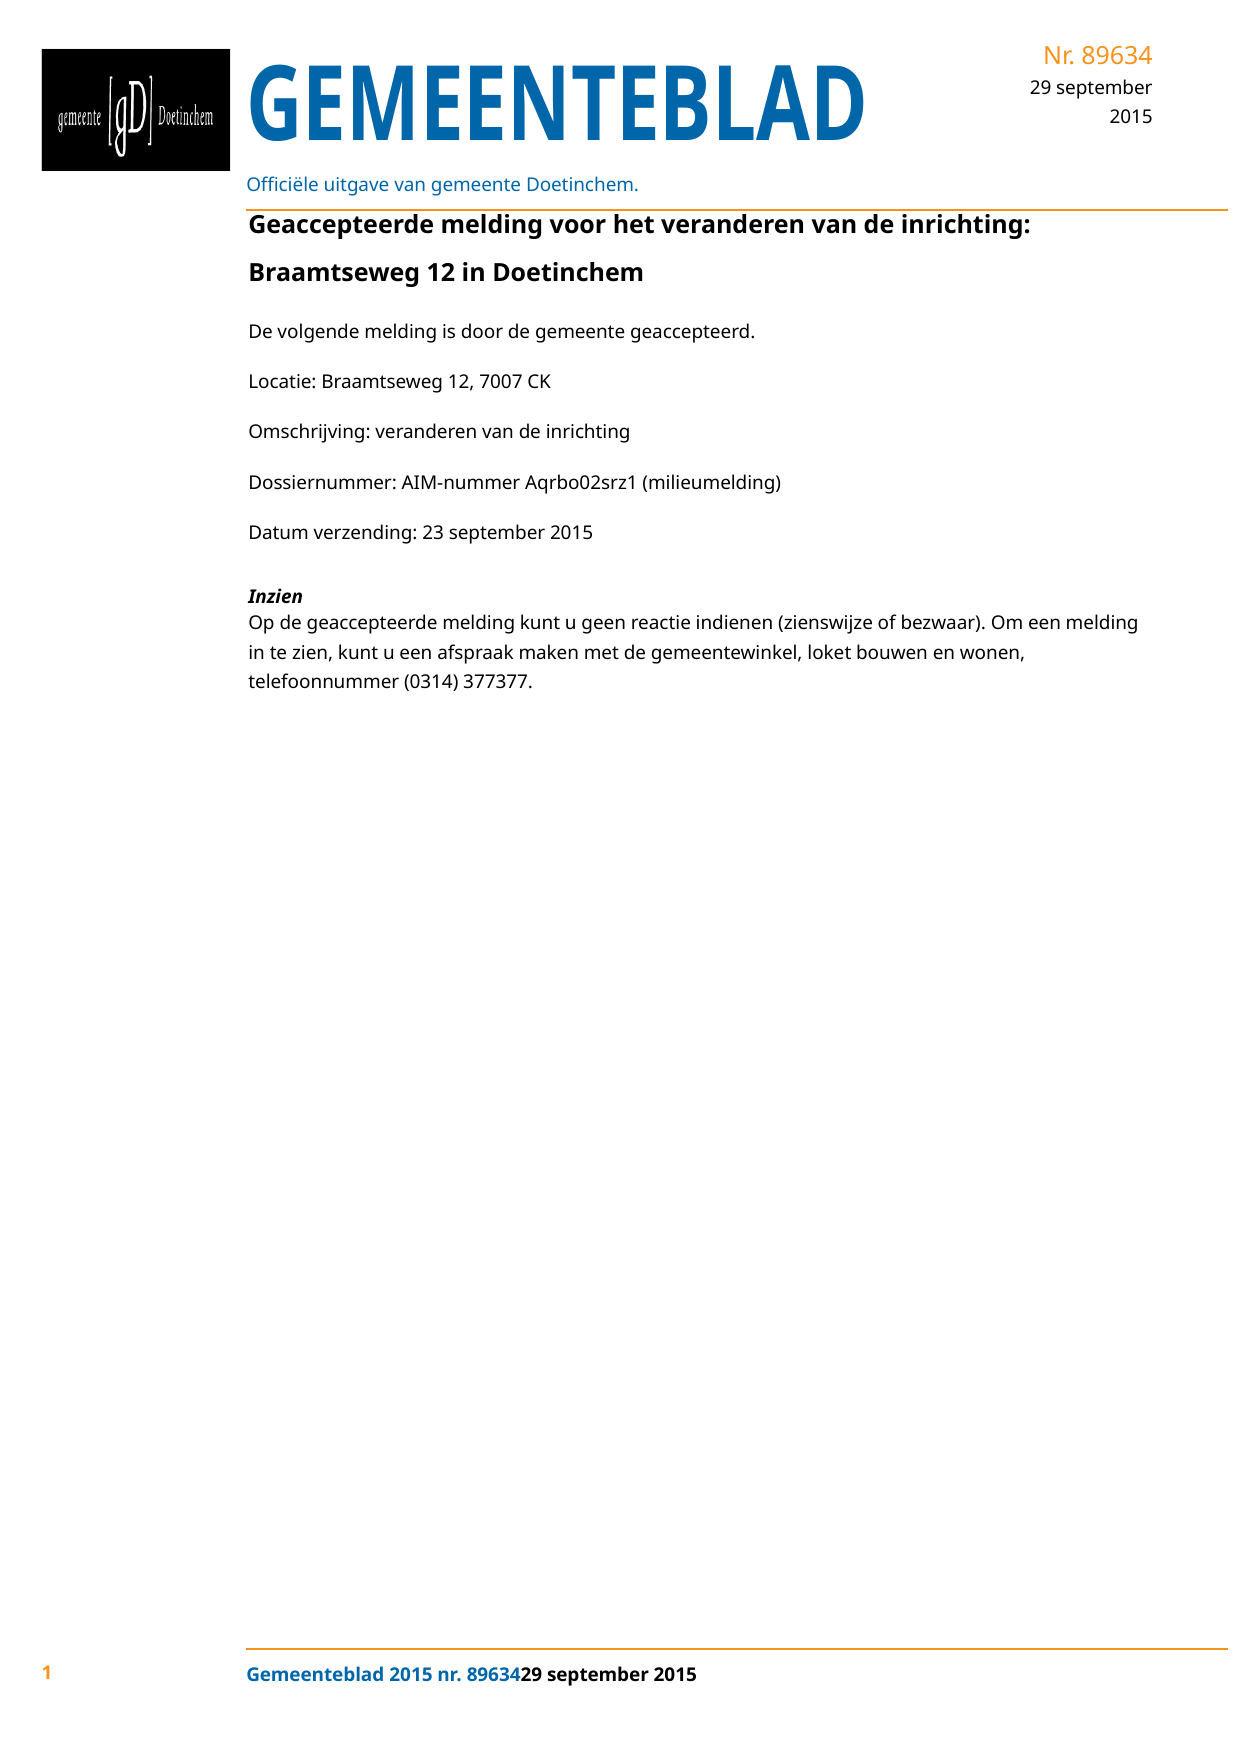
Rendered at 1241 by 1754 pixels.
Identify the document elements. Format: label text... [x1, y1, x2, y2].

text Locatie: Braamtseweg 12, 7007 CK [248, 368, 1152, 394]
text Dossiernummer: AIM-nummer Aqrbo02srz1 (milieumelding) [248, 469, 1152, 495]
text Op de geaccepteerde melding kunt u geen reactie indienen (zienswijze of bezwaar). Om een melding in te zien, kunt u een afspraak maken met de gemeentewinkel, loket bouwen en wonen, telefoonnummer (0314) 377377. [248, 609, 1152, 694]
text Inzien [248, 583, 1152, 609]
text De volgende melding is door de gemeente geaccepteerd. [248, 318, 1152, 344]
text Datum verzending: 23 september 2015 [248, 519, 1152, 545]
picture [41, 47, 231, 172]
text Geaccepteerde melding voor het veranderen van de inrichting: Braamtseweg 12 in Doetinchem [248, 211, 1152, 288]
text Omschrijving: veranderen van de inrichting [248, 419, 1152, 444]
